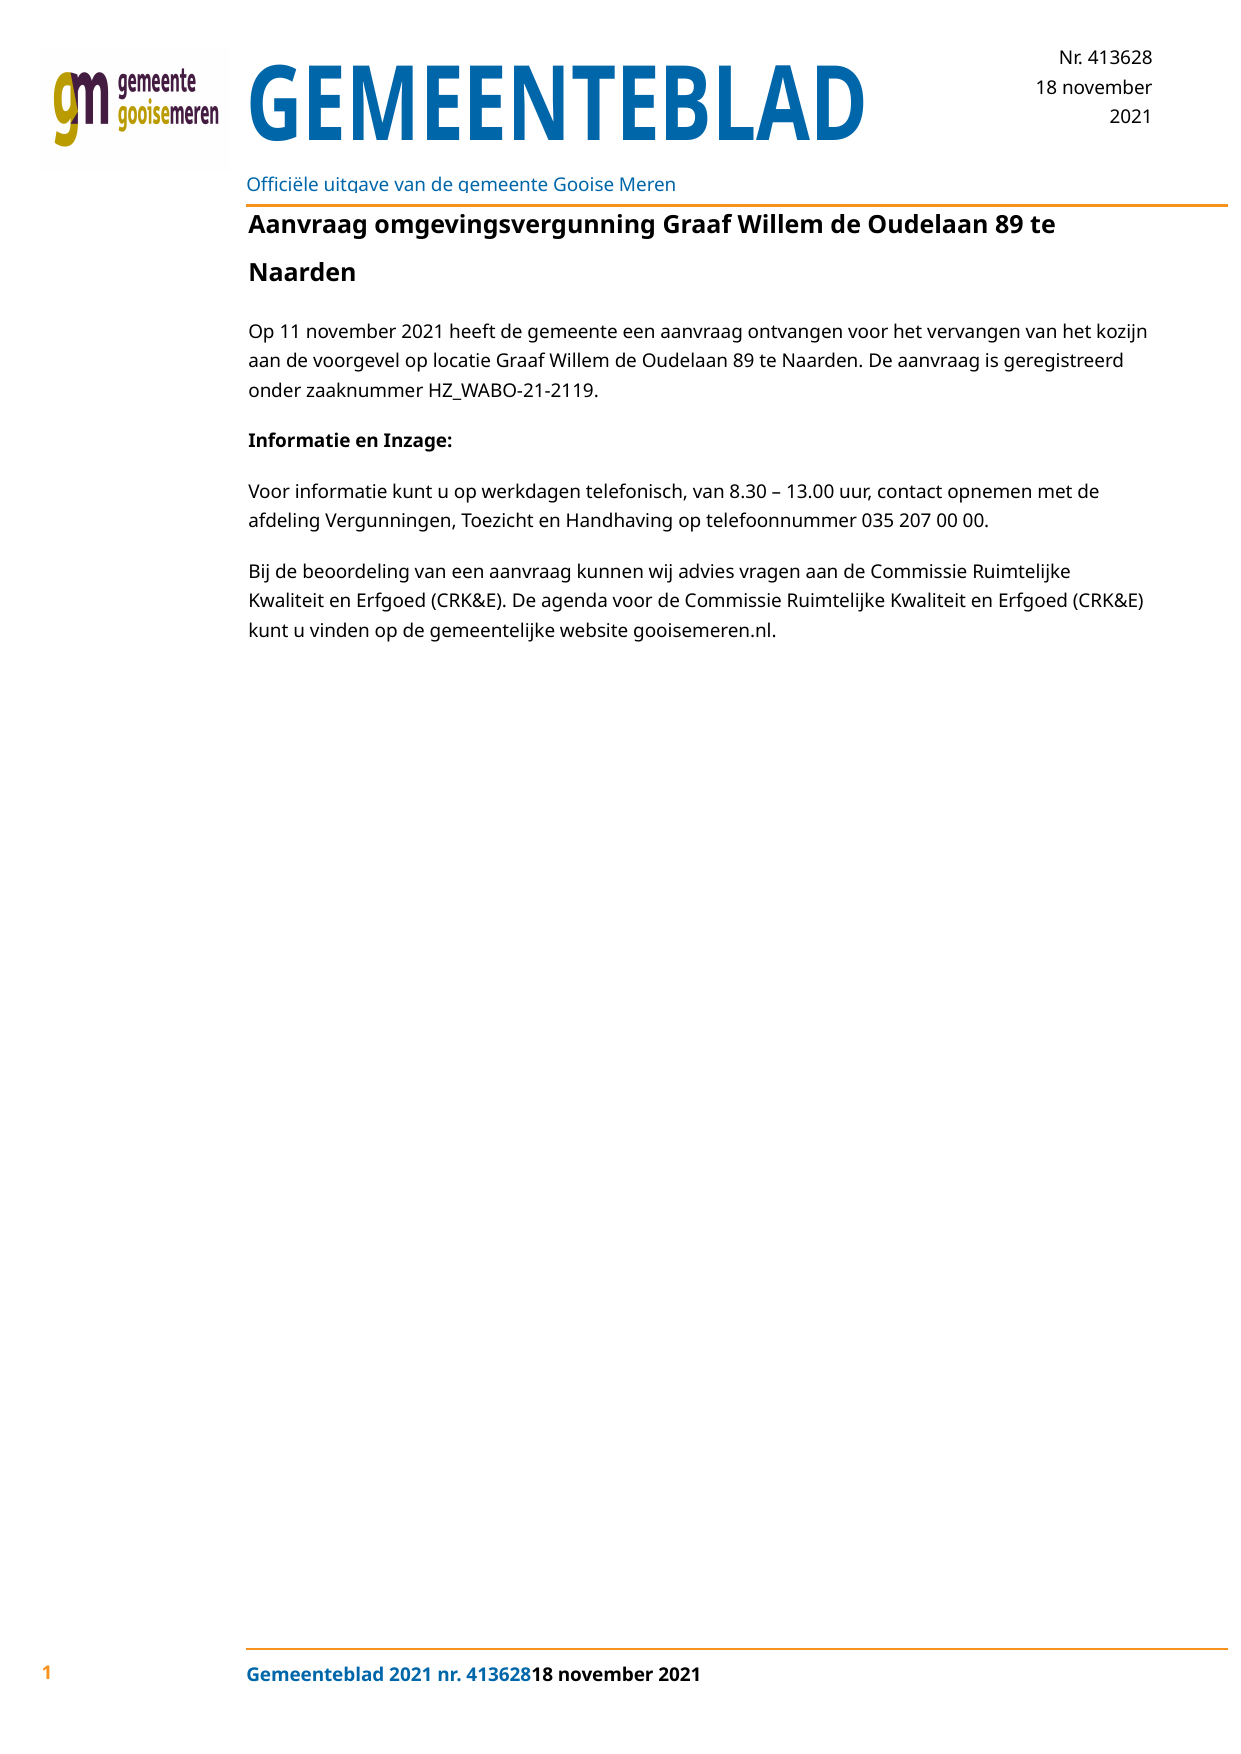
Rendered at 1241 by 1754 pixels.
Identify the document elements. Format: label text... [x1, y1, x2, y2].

text Informatie en Inzage: [248, 427, 1152, 453]
text Aanvraag omgevingsvergunning Graaf Willem de Oudelaan 89 te Naarden [248, 207, 1152, 288]
text Voor informatie kunt u op werkdagen telefonisch, van 8.30 – 13.00 uur, contact opnemen met de afdeling Vergunningen, Toezicht en Handhaving op telefoonnummer 035 207 00 00. [248, 478, 1152, 533]
picture [41, 47, 231, 172]
text Op 11 november 2021 heeft de gemeente een aanvraag ontvangen voor het vervangen van het kozijn aan de voorgevel op locatie Graaf Willem de Oudelaan 89 te Naarden. De aanvraag is geregistreerd onder zaaknummer HZ_WABO-21-2119. [248, 318, 1152, 403]
text Bij de beoordeling van een aanvraag kunnen wij advies vragen aan de Commissie Ruimtelijke Kwaliteit en Erfgoed (CRK&E). De agenda voor de Commissie Ruimtelijke Kwaliteit en Erfgoed (CRK&E) kunt u vinden op de gemeentelijke website gooisemeren.nl. [248, 558, 1152, 643]
